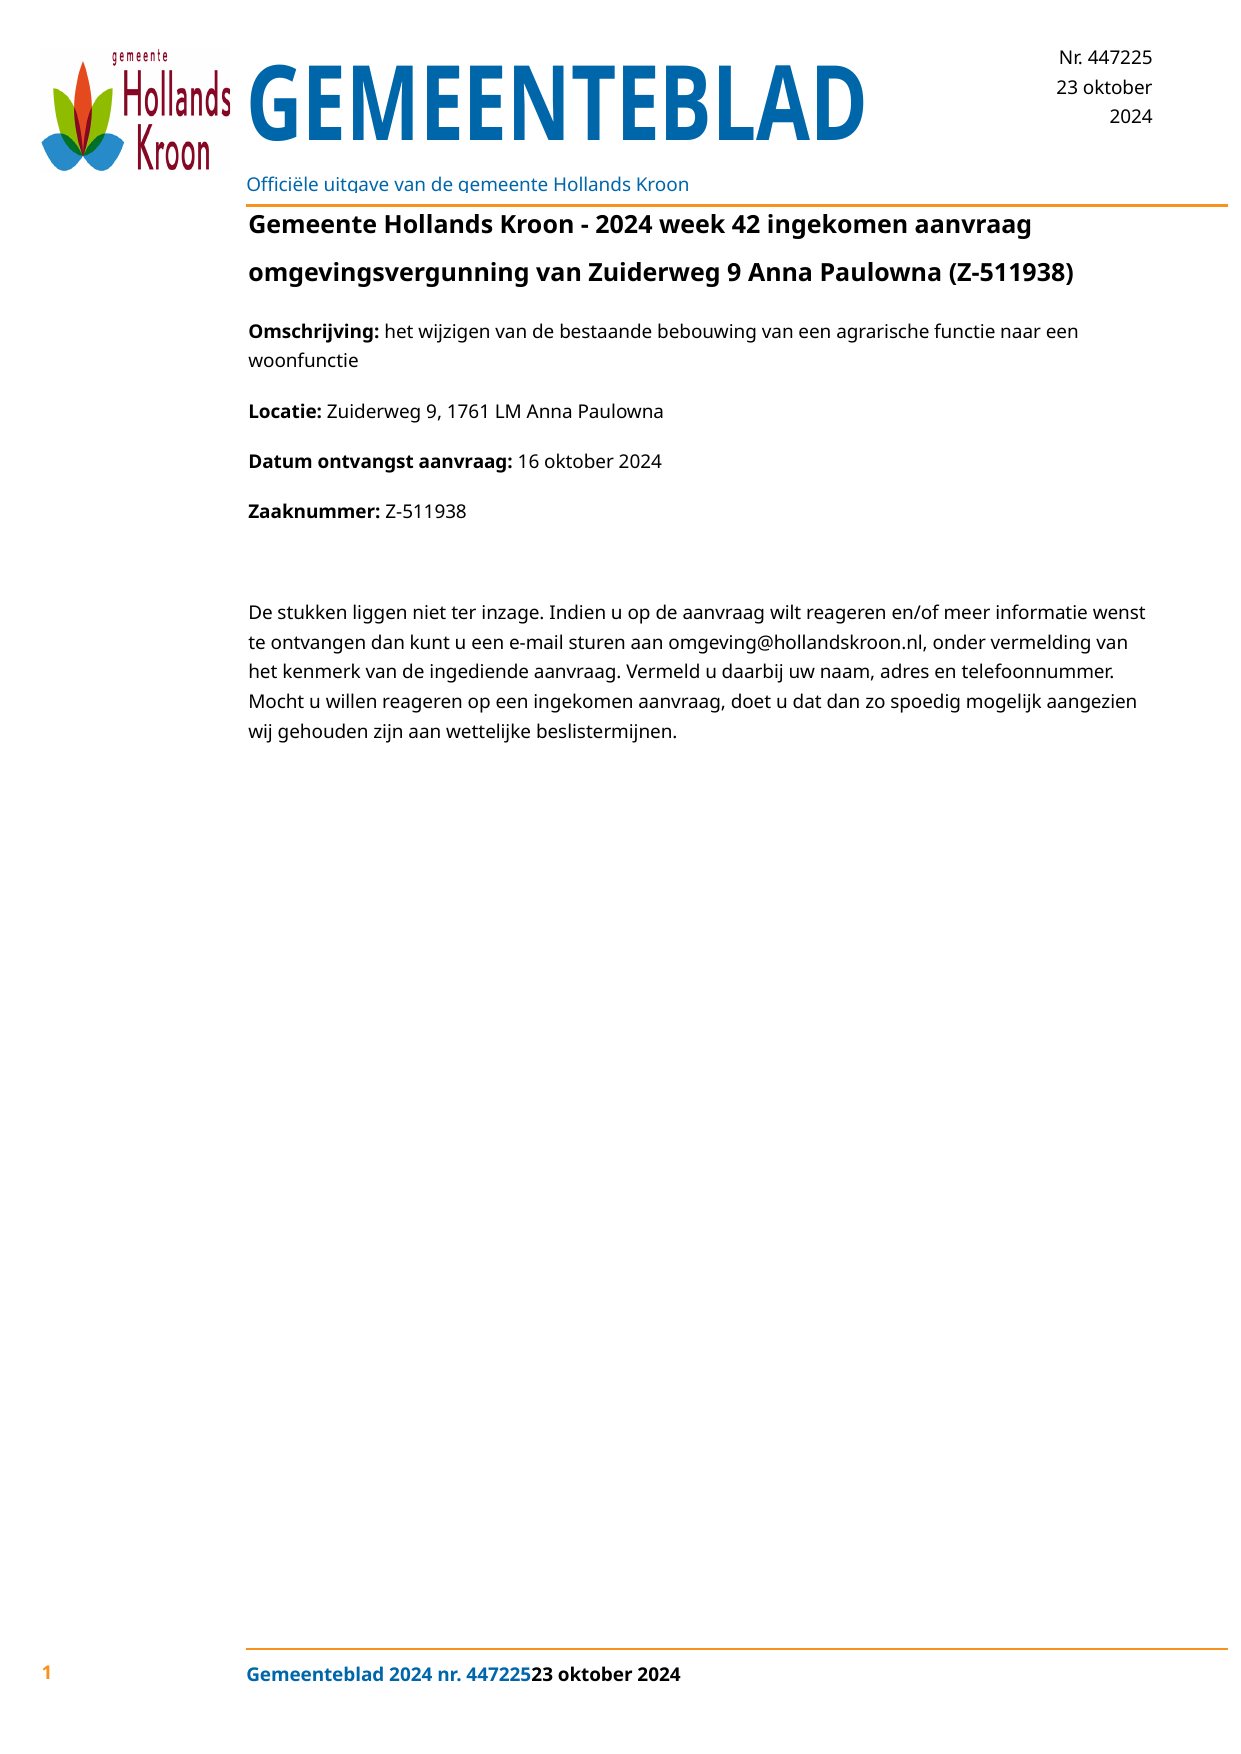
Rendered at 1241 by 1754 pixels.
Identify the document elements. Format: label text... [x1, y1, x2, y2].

text Zaaknummer: Z-511938 [248, 499, 1152, 524]
text De stukken liggen niet ter inzage. Indien u op de aanvraag wilt reageren en/of meer informatie wenst te ontvangen dan kunt u een e-mail sturen aan omgeving@hollandskroon.nl, onder vermelding van het kenmerk van de ingediende aanvraag. Vermeld u daarbij uw naam, adres en telefoonnummer. Mocht u willen reageren op een ingekomen aanvraag, doet u dat dan zo spoedig mogelijk aangezien wij gehouden zijn aan wettelijke beslistermijnen. [248, 599, 1152, 744]
text Datum ontvangst aanvraag: 16 oktober 2024 [248, 448, 1152, 474]
text Omschrijving: het wijzigen van de bestaande bebouwing van een agrarische functie naar een woonfunctie [248, 318, 1152, 373]
text Gemeente Hollands Kroon - 2024 week 42 ingekomen aanvraag omgevingsvergunning van Zuiderweg 9 Anna Paulowna (Z-511938) [248, 207, 1152, 288]
picture [41, 47, 231, 172]
text Locatie: Zuiderweg 9, 1761 LM Anna Paulowna [248, 398, 1152, 424]
